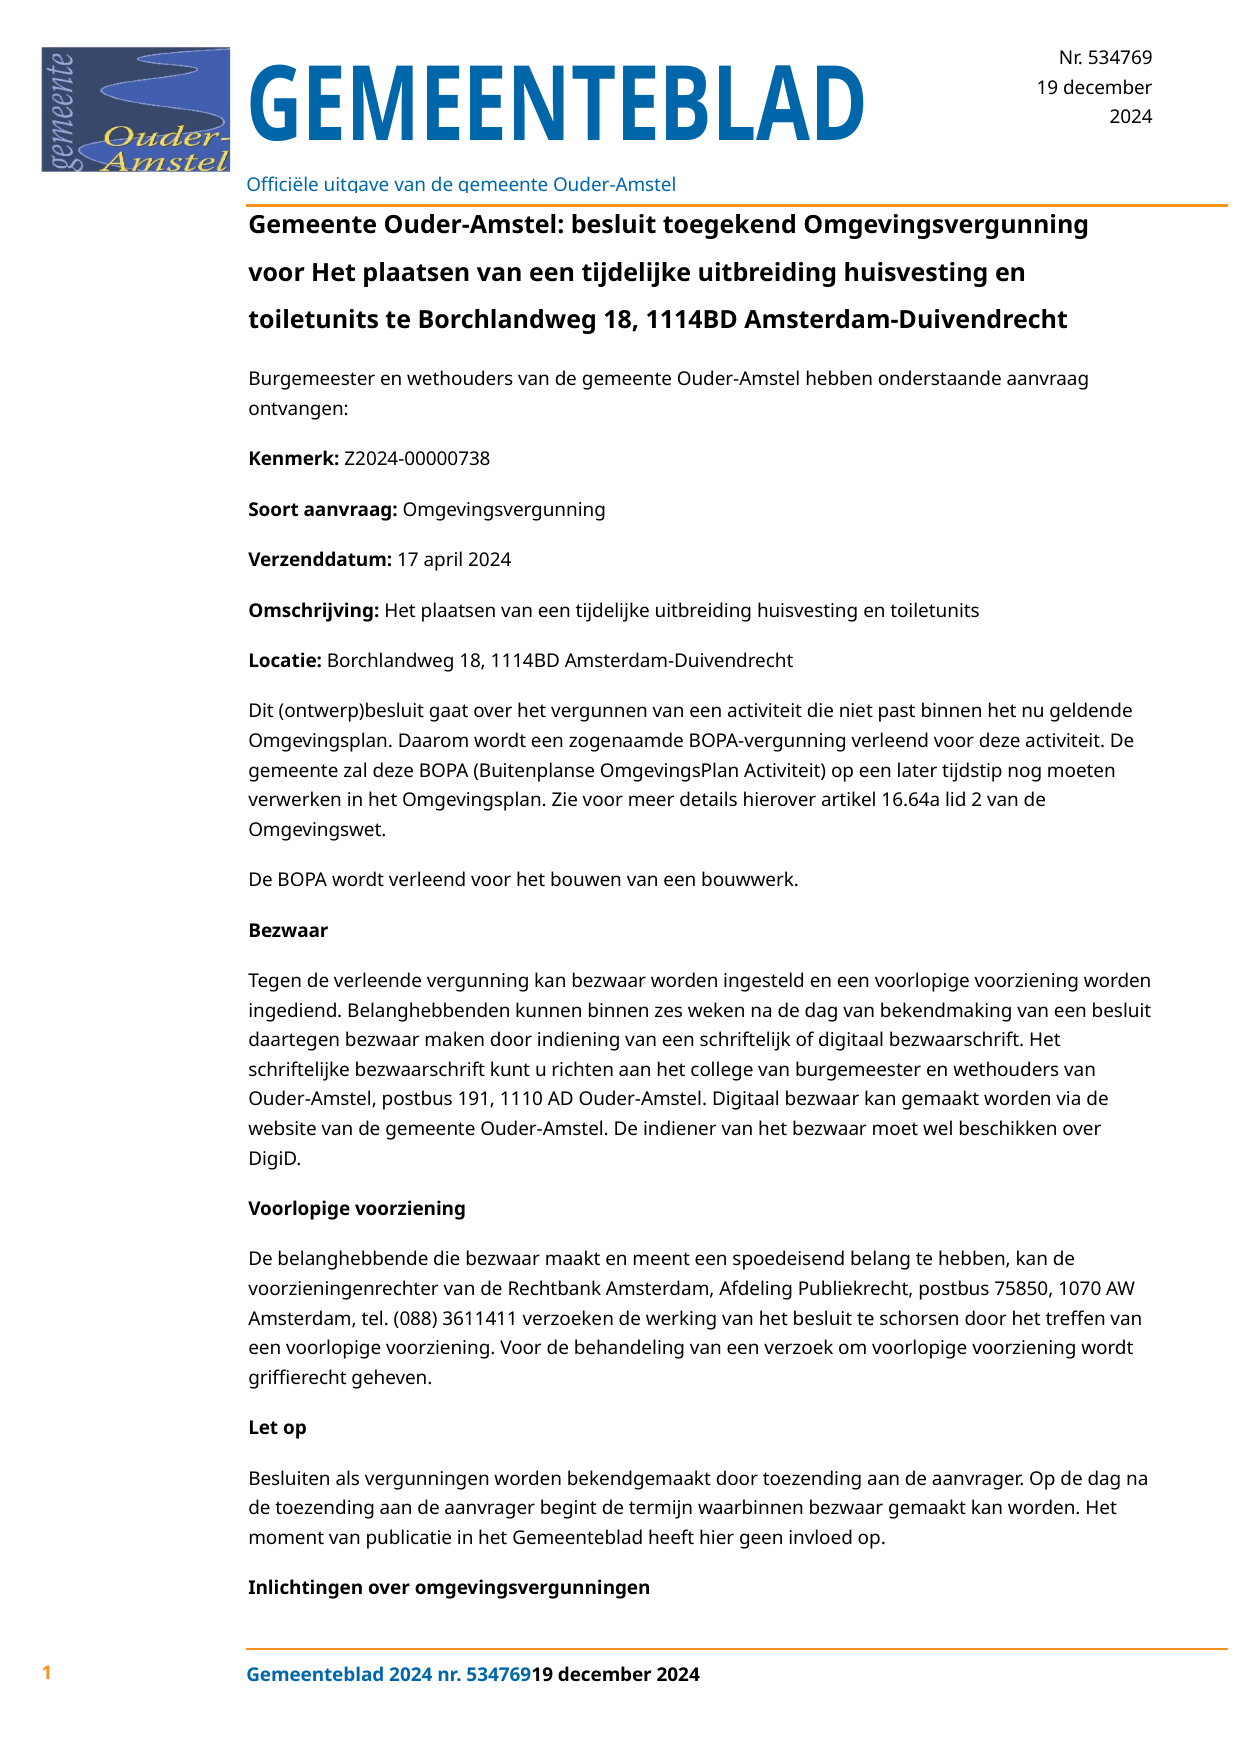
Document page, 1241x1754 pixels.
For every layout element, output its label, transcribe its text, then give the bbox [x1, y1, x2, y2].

text Let op [248, 1414, 1152, 1440]
picture [41, 47, 231, 172]
text Burgemeester en wethouders van de gemeente Ouder-Amstel hebben onderstaande aanvraag ontvangen: [248, 366, 1152, 421]
text Bezwaar [248, 917, 1152, 942]
text Kenmerk: Z2024-00000738 [248, 446, 1152, 471]
text Soort aanvraag: Omgevingsvergunning [248, 496, 1152, 522]
text Locatie: Borchlandweg 18, 1114BD Amsterdam-Duivendrecht [248, 647, 1152, 673]
text Gemeente Ouder-Amstel: besluit toegekend Omgevingsvergunning voor Het plaatsen van een tijdelijke uitbreiding huisvesting en toiletunits te Borchlandweg 18, 1114BD Amsterdam-Duivendrecht [248, 207, 1152, 336]
text De BOPA wordt verleend voor het bouwen van een bouwwerk. [248, 866, 1152, 892]
text Verzenddatum: 17 april 2024 [248, 546, 1152, 572]
text Inlichtingen over omgevingsvergunningen [248, 1574, 1152, 1600]
text Tegen de verleende vergunning kan bezwaar worden ingesteld en een voorlopige voorziening worden ingediend. Belanghebbenden kunnen binnen zes weken na de dag van bekendmaking van een besluit daartegen bezwaar maken door indiening van een schriftelijk of digitaal bezwaarschrift. Het schriftelijke bezwaarschrift kunt u richten aan het college van burgemeester en wethouders van Ouder-Amstel, postbus 191, 1110 AD Ouder-Amstel. Digitaal bezwaar kan gemaakt worden via de website van de gemeente Ouder-Amstel. De indiener van het bezwaar moet wel beschikken over DigiD. [248, 967, 1152, 1170]
text Voorlopige voorziening [248, 1195, 1152, 1221]
text De belanghebbende die bezwaar maakt en meent een spoedeisend belang te hebben, kan de voorzieningenrechter van de Rechtbank Amsterdam, Afdeling Publiekrecht, postbus 75850, 1070 AW Amsterdam, tel. (088) 3611411 verzoeken de werking van het besluit te schorsen door het treffen van een voorlopige voorziening. Voor de behandeling van een verzoek om voorlopige voorziening wordt griffierecht geheven. [248, 1246, 1152, 1389]
text Besluiten als vergunningen worden bekendgemaakt door toezending aan de aanvrager. Op de dag na de toezending aan de aanvrager begint de termijn waarbinnen bezwaar gemaakt kan worden. Het moment van publicatie in het Gemeenteblad heeft hier geen invloed op. [248, 1465, 1152, 1549]
text Omschrijving: Het plaatsen van een tijdelijke uitbreiding huisvesting en toiletunits [248, 597, 1152, 622]
text Dit (ontwerp)besluit gaat over het vergunnen van een activiteit die niet past binnen het nu geldende Omgevingsplan. Daarom wordt een zogenaamde BOPA-vergunning verleend voor deze activiteit. De gemeente zal deze BOPA (Buitenplanse OmgevingsPlan Activiteit) op een later tijdstip nog moeten verwerken in het Omgevingsplan. Zie voor meer details hierover artikel 16.64a lid 2 van de Omgevingswet. [248, 698, 1152, 842]
